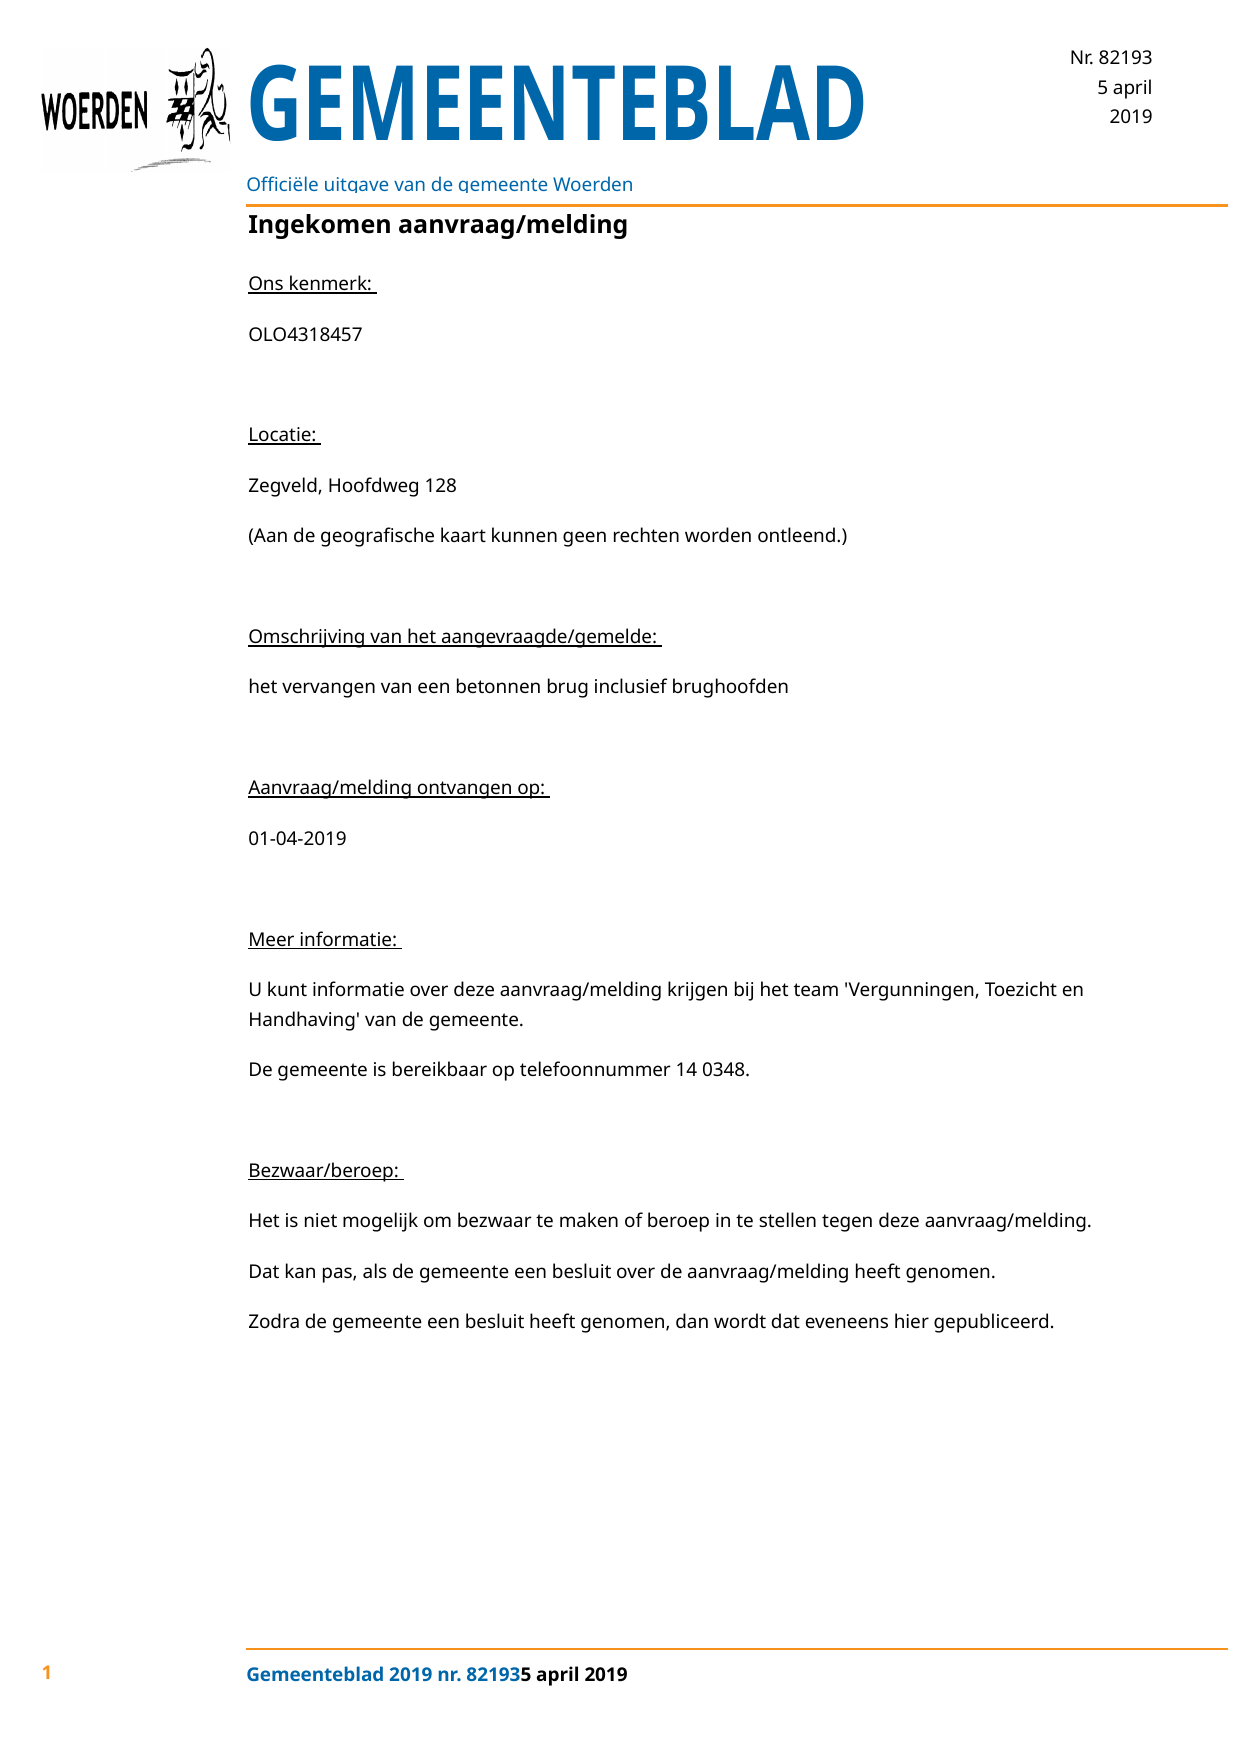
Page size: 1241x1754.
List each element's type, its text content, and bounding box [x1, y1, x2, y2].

text Ingekomen aanvraag/melding [248, 207, 1152, 241]
picture [41, 47, 231, 172]
text Locatie: [248, 422, 1152, 447]
text Ons kenmerk: [248, 270, 1152, 296]
text Zegveld, Hoofdweg 128 [248, 472, 1152, 498]
text De gemeente is bereikbaar op telefoonnummer 14 0348. [248, 1056, 1152, 1082]
text (Aan de geografische kaart kunnen geen rechten worden ontleend.) [248, 522, 1152, 548]
text Dat kan pas, als de gemeente een besluit over de aanvraag/melding heeft genomen. [248, 1258, 1152, 1283]
text Omschrijving van het aangevraagde/gemelde: [248, 623, 1152, 649]
text Zodra de gemeente een besluit heeft genomen, dan wordt dat eveneens hier gepubliceerd. [248, 1308, 1152, 1334]
text Het is niet mogelijk om bezwaar te maken of beroep in te stellen tegen deze aanvraag/melding. [248, 1207, 1152, 1233]
text Meer informatie: [248, 926, 1152, 951]
text 01-04-2019 [248, 825, 1152, 851]
text OLO4318457 [248, 321, 1152, 346]
text Aanvraag/melding ontvangen op: [248, 774, 1152, 800]
text het vervangen van een betonnen brug inclusief brughoofden [248, 674, 1152, 699]
text Bezwaar/beroep: [248, 1157, 1152, 1183]
text U kunt informatie over deze aanvraag/melding krijgen bij het team 'Vergunningen, Toezicht en Handhaving' van de gemeente. [248, 976, 1152, 1031]
